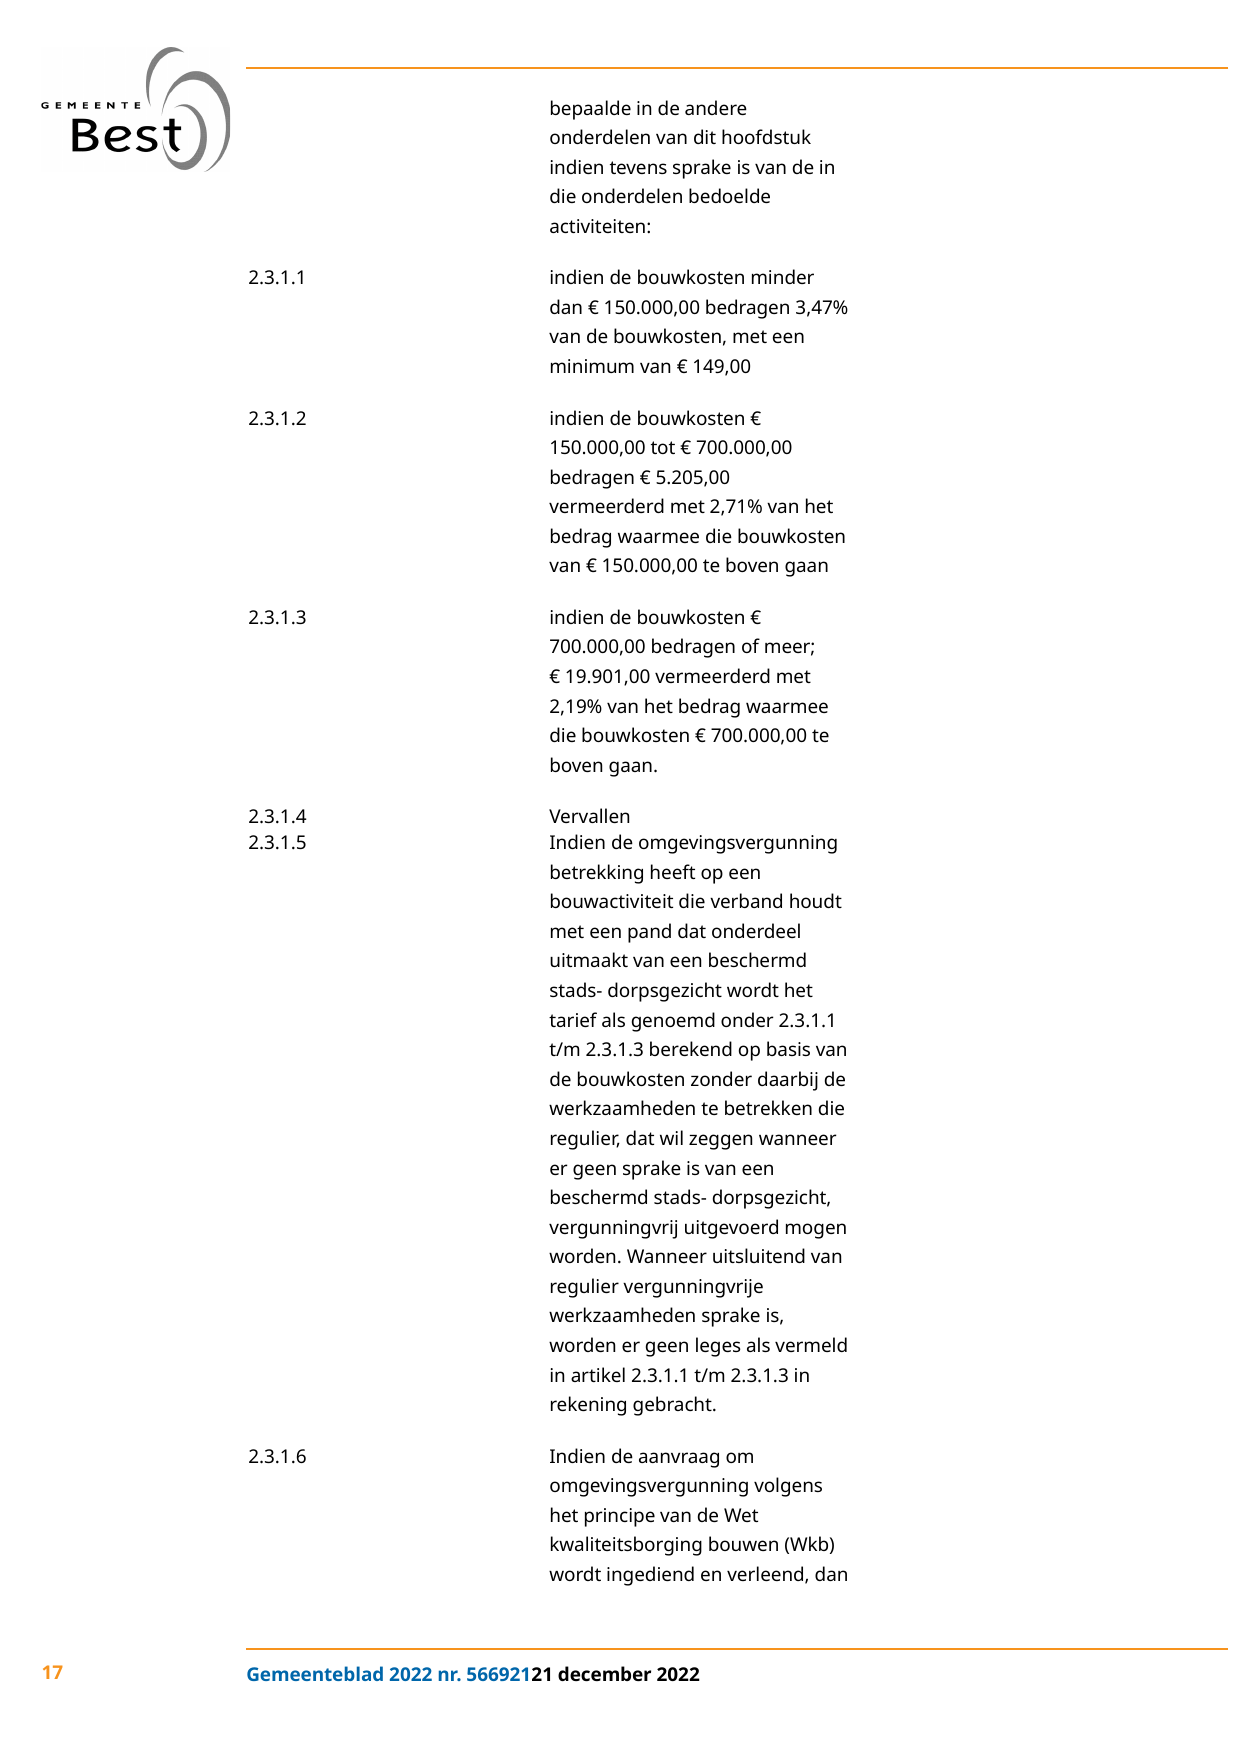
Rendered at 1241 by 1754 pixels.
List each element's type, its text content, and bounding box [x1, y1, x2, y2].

table_cell [549, 778, 850, 803]
table_cell 2.3.1.3 [248, 604, 549, 803]
table_cell 2.3.1.5 [248, 829, 549, 1443]
table_cell [850, 1417, 1152, 1443]
table_cell [850, 379, 1152, 405]
table_cell 2.3.1.2 [248, 405, 549, 604]
table_cell [549, 379, 850, 405]
table_cell [850, 1443, 1152, 1587]
table_cell [850, 265, 1152, 379]
table_cell 2.3.1.6 [248, 1443, 549, 1587]
table_cell Vervallen [549, 804, 850, 829]
table_cell [850, 778, 1152, 803]
table_cell Indien de aanvraag om omgevingsvergunning volgens het principe van de Wet kwaliteitsborging bouwen (Wkb) wordt ingediend en verleend, dan [549, 1443, 850, 1587]
table_cell [248, 379, 549, 405]
table_cell 2.3.1.1 [248, 265, 549, 379]
table_cell [549, 579, 850, 604]
table_cell indien de bouwkosten € 700.000,00 bedragen of meer; € 19.901,00 vermeerderd met 2,19% van het bedrag waarmee die bouwkosten € 700.000,00 te boven gaan. [549, 604, 850, 778]
table_cell [850, 579, 1152, 604]
table_cell [850, 804, 1152, 829]
table_cell [549, 239, 850, 264]
table_cell [850, 604, 1152, 778]
table_cell Indien de omgevingsvergunning betrekking heeft op een bouwactiviteit die verband houdt met een pand dat onderdeel uitmaakt van een beschermd stads- dorpsgezicht wordt het tarief als genoemd onder 2.3.1.1 t/m 2.3.1.3 berekend op basis van de bouwkosten zonder daarbij de werkzaamheden te betrekken die regulier, dat wil zeggen wanneer er geen sprake is van een beschermd stads- dorpsgezicht, vergunningvrij uitgevoerd mogen worden. Wanneer uitsluitend van regulier vergunningvrije werkzaamheden sprake is, worden er geen leges als vermeld in artikel 2.3.1.1 t/m 2.3.1.3 in rekening gebracht. [549, 829, 850, 1417]
table_cell 2.3.1.4 [248, 804, 549, 829]
table_cell bepaalde in de andere onderdelen van dit hoofdstuk indien tevens sprake is van de in die onderdelen bedoelde activiteiten: [549, 95, 850, 239]
table_cell [248, 239, 549, 264]
table_cell indien de bouwkosten € 150.000,00 tot € 700.000,00 bedragen € 5.205,00 vermeerderd met 2,71% van het bedrag waarmee die bouwkosten van € 150.000,00 te boven gaan [549, 405, 850, 578]
table_cell [850, 405, 1152, 578]
table_cell [850, 239, 1152, 264]
table_cell [248, 95, 549, 239]
table_cell [850, 829, 1152, 1417]
table_cell [549, 1417, 850, 1443]
table_cell [850, 95, 1152, 239]
table_cell indien de bouwkosten minder dan € 150.000,00 bedragen 3,47% van de bouwkosten, met een minimum van € 149,00 [549, 265, 850, 379]
picture [41, 47, 231, 172]
